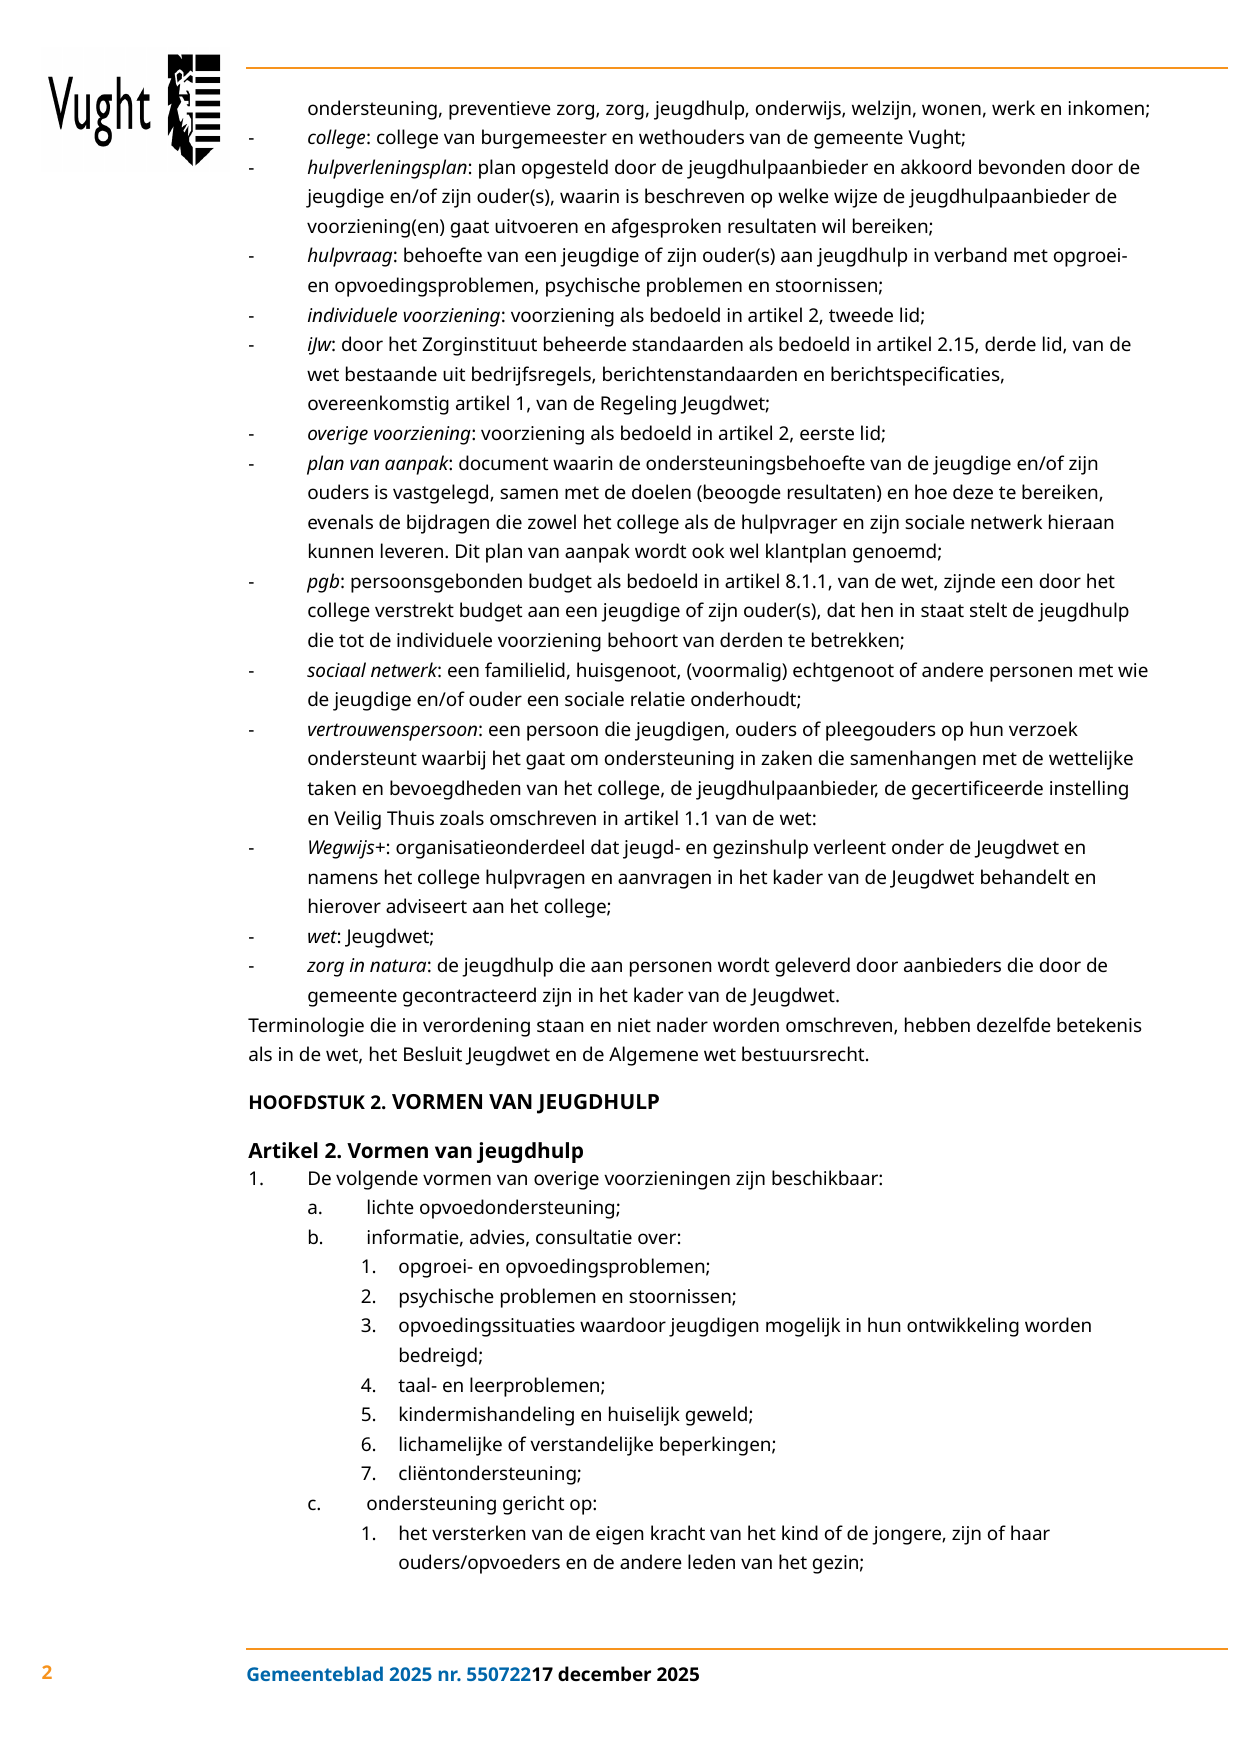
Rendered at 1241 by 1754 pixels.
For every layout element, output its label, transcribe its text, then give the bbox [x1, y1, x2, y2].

list lichamelijke of verstandelijke beperkingen; [361, 1431, 1152, 1457]
text HOOFDSTUK 2. VORMEN VAN JEUGDHULP [248, 1087, 1152, 1116]
list sociaal netwerk: een familielid, huisgenoot, (voormalig) echtgenoot of andere personen met wie de jeugdige en/of ouder een sociale relatie onderhoudt; [248, 657, 1152, 712]
list opgroei- en opvoedingsproblemen; [361, 1253, 1152, 1279]
list taal- en leerproblemen; [361, 1372, 1152, 1398]
list informatie, advies, consultatie over: [307, 1224, 1152, 1250]
list iJw: door het Zorginstituut beheerde standaarden als bedoeld in artikel 2.15, derde lid, van de wet bestaande uit bedrijfsregels, berichtenstandaarden en berichtspecificaties, overeenkomstig artikel 1, van de Regeling Jeugdwet; [248, 331, 1152, 416]
list ondersteuning gericht op: [307, 1490, 1152, 1516]
list hulpvraag: behoefte van een jeugdige of zijn ouder(s) aan jeugdhulp in verband met opgroei- en opvoedingsproblemen, psychische problemen en stoornissen; [248, 243, 1152, 298]
list kindermishandeling en huiselijk geweld; [361, 1401, 1152, 1427]
list college: college van burgemeester en wethouders van de gemeente Vught; [248, 124, 1152, 150]
list cliëntondersteuning; [361, 1461, 1152, 1486]
picture [41, 47, 231, 172]
list vertrouwenspersoon: een persoon die jeugdigen, ouders of pleegouders op hun verzoek ondersteunt waarbij het gaat om ondersteuning in zaken die samenhangen met de wettelijke taken en bevoegdheden van het college, de jeugdhulpaanbieder, de gecertificeerde instelling en Veilig Thuis zoals omschreven in artikel 1.1 van de wet: [248, 716, 1152, 831]
list Wegwijs+: organisatieonderdeel dat jeugd- en gezinshulp verleent onder de Jeugdwet en namens het college hulpvragen en aanvragen in het kader van de Jeugdwet behandelt en hierover adviseert aan het college; [248, 834, 1152, 919]
list hulpverleningsplan: plan opgesteld door de jeugdhulpaanbieder en akkoord bevonden door de jeugdige en/of zijn ouder(s), waarin is beschreven op welke wijze de jeugdhulpaanbieder de voorziening(en) gaat uitvoeren en afgesproken resultaten wil bereiken; [248, 154, 1152, 239]
list psychische problemen en stoornissen; [361, 1283, 1152, 1309]
list individuele voorziening: voorziening als bedoeld in artikel 2, tweede lid; [248, 302, 1152, 328]
list zorg in natura: de jeugdhulp die aan personen wordt geleverd door aanbieders die door de gemeente gecontracteerd zijn in het kader van de Jeugdwet. [248, 953, 1152, 1008]
text Terminologie die in verordening staan en niet nader worden omschreven, hebben dezelfde betekenis als in de wet, het Besluit Jeugdwet en de Algemene wet bestuursrecht. [248, 1012, 1152, 1067]
text Artikel 2. Vormen van jeugdhulp [248, 1136, 1152, 1165]
list opvoedingssituaties waardoor jeugdigen mogelijk in hun ontwikkeling worden bedreigd; [361, 1313, 1152, 1368]
list plan van aanpak: document waarin de ondersteuningsbehoefte van de jeugdige en/of zijn ouders is vastgelegd, samen met de doelen (beoogde resultaten) en hoe deze te bereiken, evenals de bijdragen die zowel het college als de hulpvrager en zijn sociale netwerk hieraan kunnen leveren. Dit plan van aanpak wordt ook wel klantplan genoemd; [248, 450, 1152, 564]
list wet: Jeugdwet; [248, 923, 1152, 949]
list De volgende vormen van overige voorzieningen zijn beschikbaar: [248, 1165, 1152, 1191]
list overige voorziening: voorziening als bedoeld in artikel 2, eerste lid; [248, 420, 1152, 446]
list het versterken van de eigen kracht van het kind of de jongere, zijn of haar ouders/opvoeders en de andere leden van het gezin; [361, 1520, 1152, 1575]
list lichte opvoedondersteuning; [307, 1194, 1152, 1220]
list ondersteuning, preventieve zorg, zorg, jeugdhulp, onderwijs, welzijn, wonen, werk en inkomen; [248, 95, 1152, 121]
list pgb: persoonsgebonden budget als bedoeld in artikel 8.1.1, van de wet, zijnde een door het college verstrekt budget aan een jeugdige of zijn ouder(s), dat hen in staat stelt de jeugdhulp die tot de individuele voorziening behoort van derden te betrekken; [248, 568, 1152, 653]
